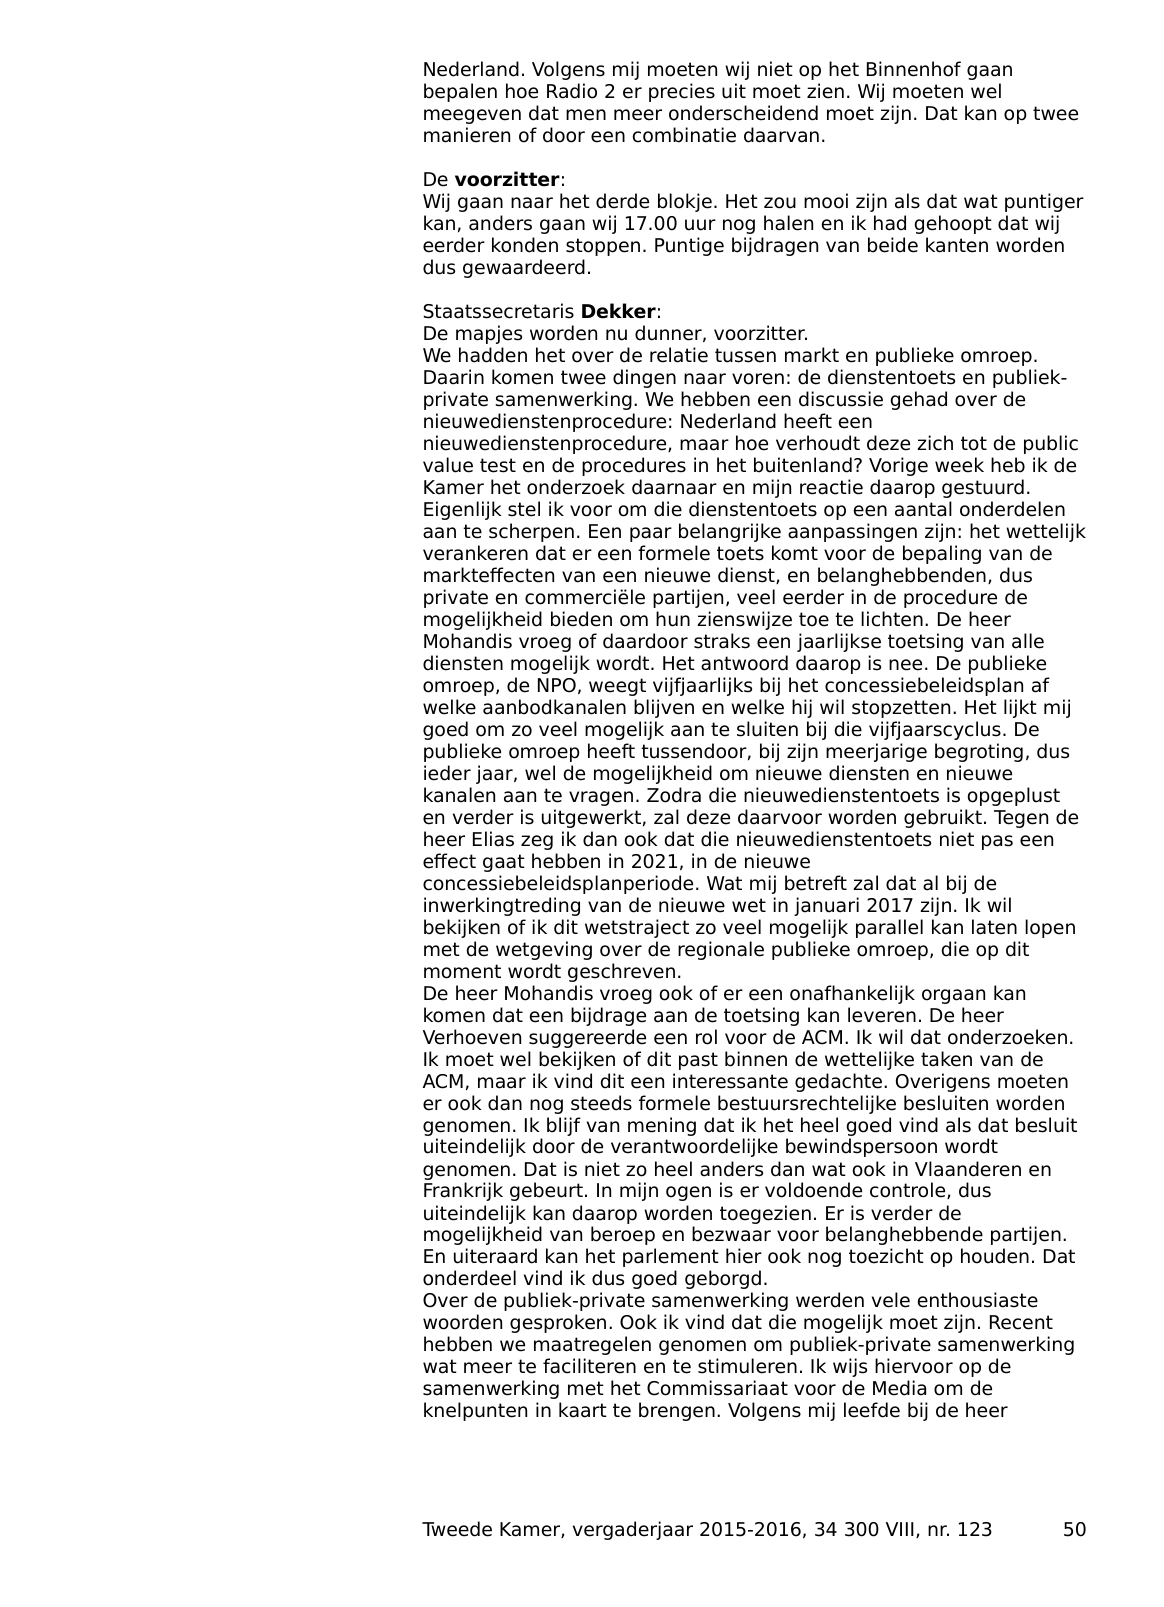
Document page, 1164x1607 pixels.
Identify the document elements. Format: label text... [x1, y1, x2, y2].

text Staatssecretaris Dekker: [422, 301, 1087, 323]
text Wij gaan naar het derde blokje. Het zou mooi zijn als dat wat puntiger kan, anders gaan wij 17.00 uur nog halen en ik had gehoopt dat wij eerder konden stoppen. Puntige bijdragen van beide kanten worden dus gewaardeerd. [422, 191, 1087, 279]
text De mapjes worden nu dunner, voorzitter. [422, 323, 1087, 345]
text De heer Mohandis vroeg ook of er een onafhankelijk orgaan kan komen dat een bijdrage aan de toetsing kan leveren. De heer Verhoeven suggereerde een rol voor de ACM. Ik wil dat onderzoeken. Ik moet wel bekijken of dit past binnen de wettelijke taken van de ACM, maar ik vind dit een interessante gedachte. Overigens moeten er ook dan nog steeds formele bestuursrechtelijke besluiten worden genomen. Ik blijf van mening dat ik het heel goed vind als dat besluit uiteindelijk door de verantwoordelijke bewindspersoon wordt genomen. Dat is niet zo heel anders dan wat ook in Vlaanderen en Frankrijk gebeurt. In mijn ogen is er voldoende controle, dus uiteindelijk kan daarop worden toegezien. Er is verder de mogelijkheid van beroep en bezwaar voor belanghebbende partijen. En uiteraard kan het parlement hier ook nog toezicht op houden. Dat onderdeel vind ik dus goed geborgd. [422, 983, 1087, 1290]
text De voorzitter: [422, 169, 1087, 191]
text Over de publiek-private samenwerking werden vele enthousiaste woorden gesproken. Ook ik vind dat die mogelijk moet zijn. Recent hebben we maatregelen genomen om publiek-private samenwerking wat meer te faciliteren en te stimuleren. Ik wijs hiervoor op de samenwerking met het Commissariaat voor de Media om de knelpunten in kaart te brengen. Volgens mij leefde bij de heer [422, 1290, 1087, 1422]
text Nederland. Volgens mij moeten wij niet op het Binnenhof gaan bepalen hoe Radio 2 er precies uit moet zien. Wij moeten wel meegeven dat men meer onderscheidend moet zijn. Dat kan op twee manieren of door een combinatie daarvan. [422, 59, 1087, 147]
text We hadden het over de relatie tussen markt en publieke omroep. Daarin komen twee dingen naar voren: de dienstentoets en publiek-private samenwerking. We hebben een discussie gehad over de nieuwedienstenprocedure: Nederland heeft een nieuwedienstenprocedure, maar hoe verhoudt deze zich tot de public value test en de procedures in het buitenland? Vorige week heb ik de Kamer het onderzoek daarnaar en mijn reactie daarop gestuurd. Eigenlijk stel ik voor om die dienstentoets op een aantal onderdelen aan te scherpen. Een paar belangrijke aanpassingen zijn: het wettelijk verankeren dat er een formele toets komt voor de bepaling van de markteffecten van een nieuwe dienst, en belanghebbenden, dus private en commerciële partijen, veel eerder in de procedure de mogelijkheid bieden om hun zienswijze toe te lichten. De heer Mohandis vroeg of daardoor straks een jaarlijkse toetsing van alle diensten mogelijk wordt. Het antwoord daarop is nee. De publieke omroep, de NPO, weegt vijfjaarlijks bij het concessiebeleidsplan af welke aanbodkanalen blijven en welke hij wil stopzetten. Het lijkt mij goed om zo veel mogelijk aan te sluiten bij die vijfjaarscyclus. De publieke omroep heeft tussendoor, bij zijn meerjarige begroting, dus ieder jaar, wel de mogelijkheid om nieuwe diensten en nieuwe kanalen aan te vragen. Zodra die nieuwedienstentoets is opgeplust en verder is uitgewerkt, zal deze daarvoor worden gebruikt. Tegen de heer Elias zeg ik dan ook dat die nieuwedienstentoets niet pas een effect gaat hebben in 2021, in de nieuwe concessiebeleidsplanperiode. Wat mij betreft zal dat al bij de inwerkingtreding van de nieuwe wet in januari 2017 zijn. Ik wil bekijken of ik dit wetstraject zo veel mogelijk parallel kan laten lopen met de wetgeving over de regionale publieke omroep, die op dit moment wordt geschreven. [422, 345, 1087, 983]
